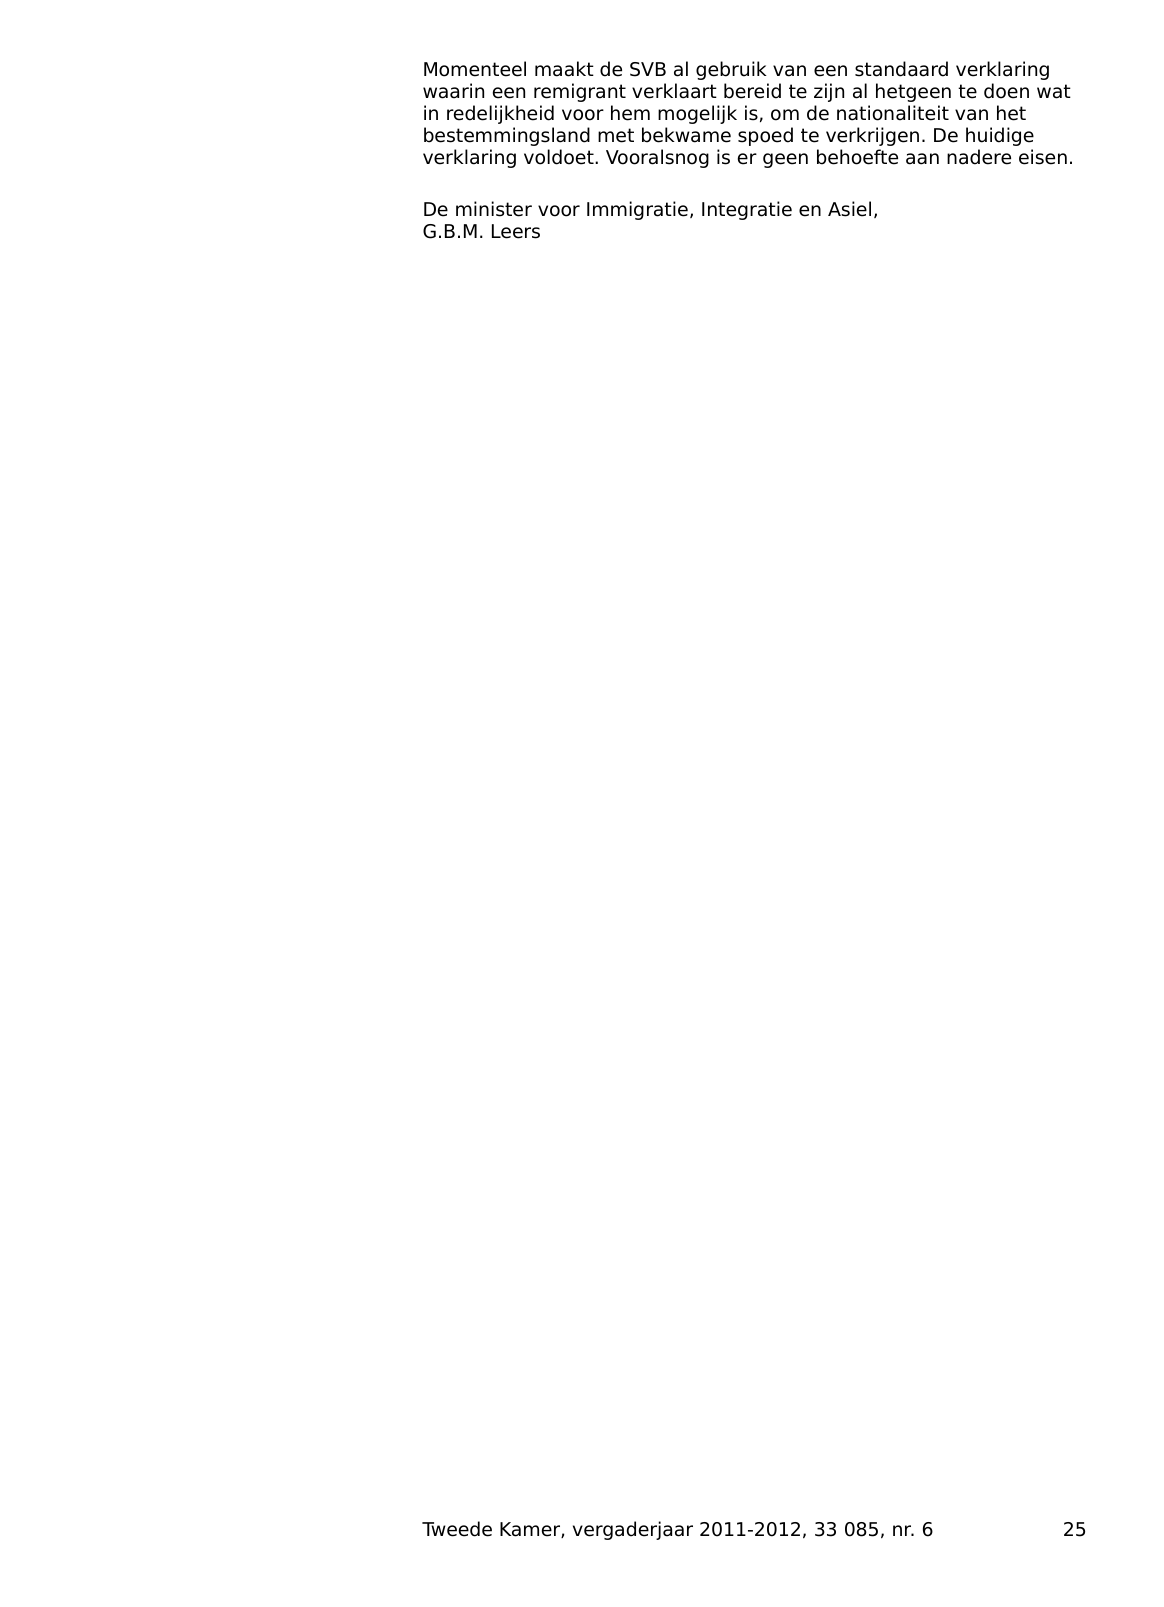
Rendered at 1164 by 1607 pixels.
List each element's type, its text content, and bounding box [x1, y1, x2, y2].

text De minister voor Immigratie, Integratie en Asiel, G.B.M. Leers [422, 199, 1087, 243]
text Momenteel maakt de SVB al gebruik van een standaard verklaring waarin een remigrant verklaart bereid te zijn al hetgeen te doen wat in redelijkheid voor hem mogelijk is, om de nationaliteit van het bestemmingsland met bekwame spoed te verkrijgen. De huidige verklaring voldoet. Vooralsnog is er geen behoefte aan nadere eisen. [422, 59, 1087, 169]
